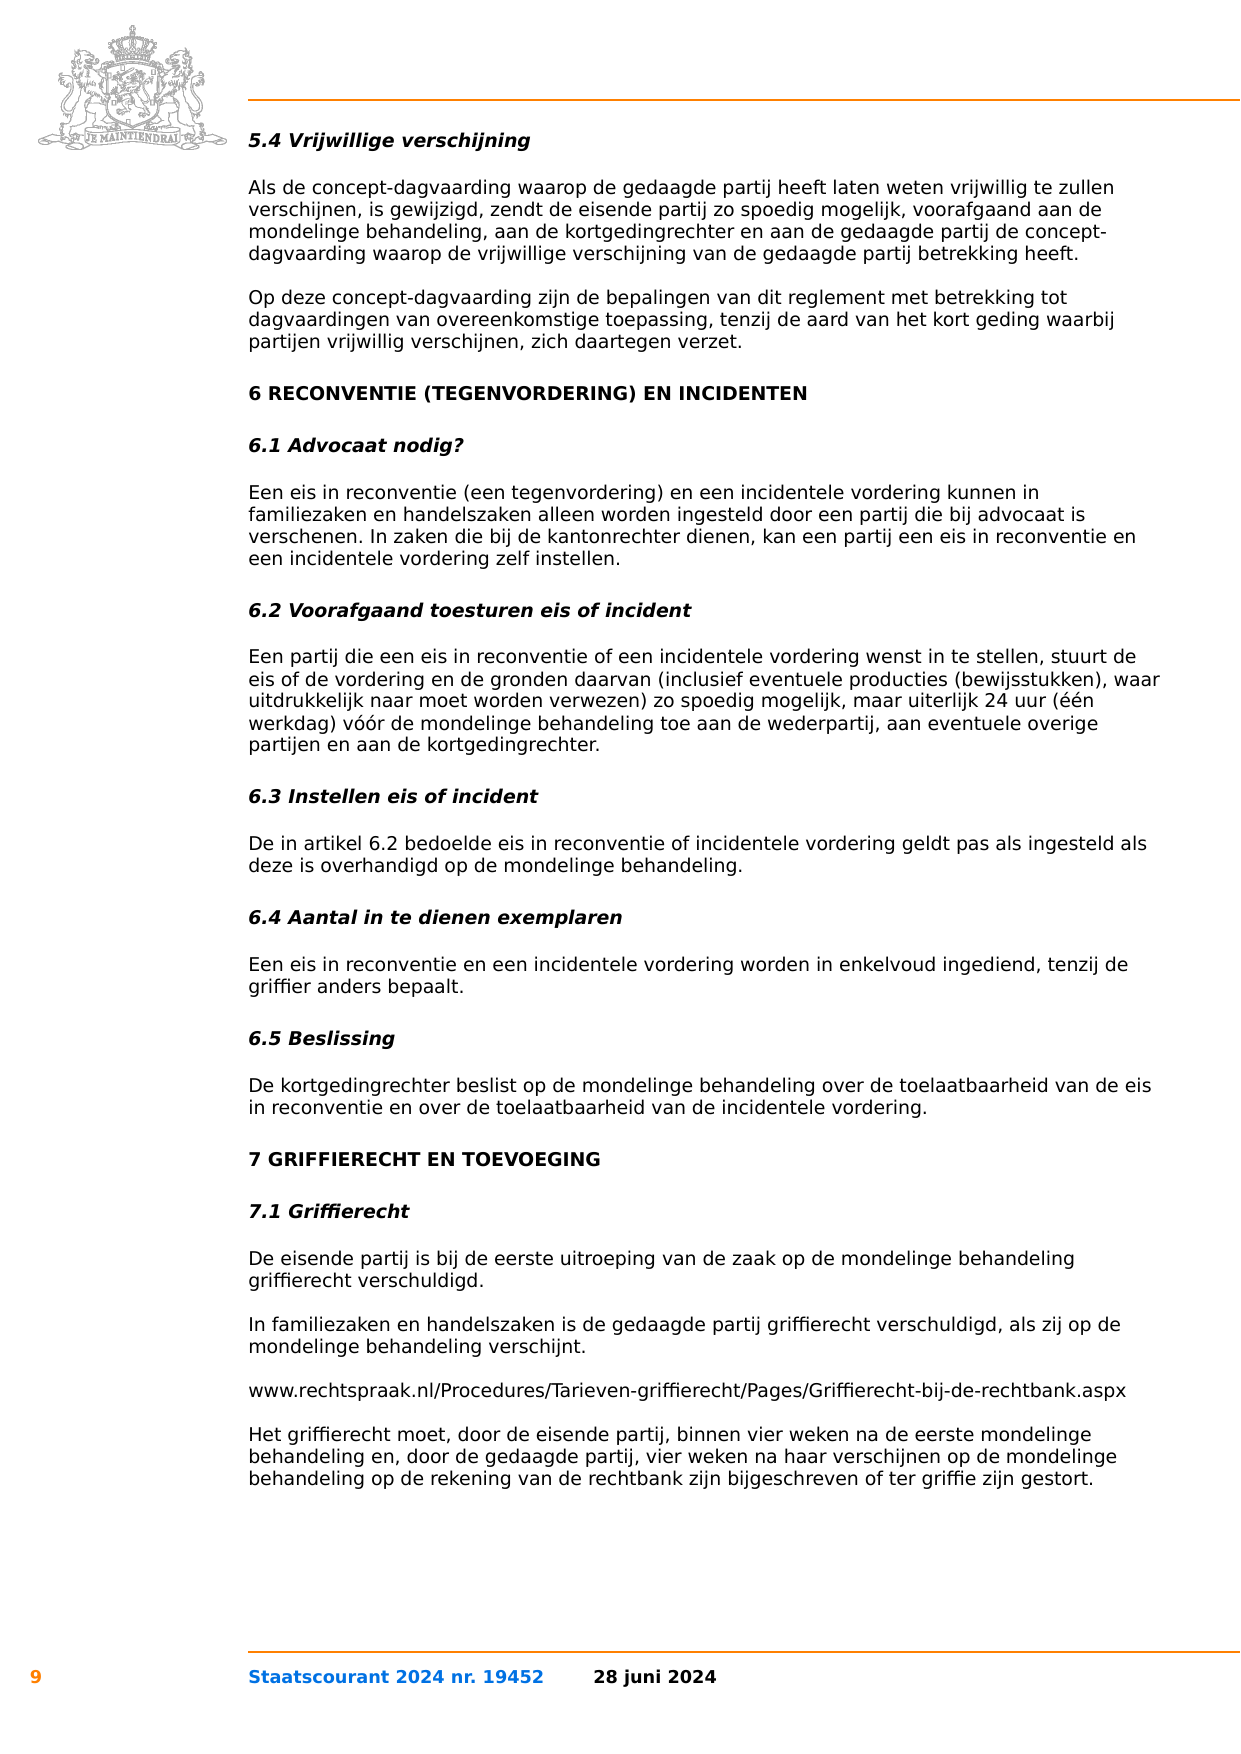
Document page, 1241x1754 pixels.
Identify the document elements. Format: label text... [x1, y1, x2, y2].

subtitle 5.4 Vrijwillige verschijning [248, 130, 1163, 152]
text De kortgedingrechter beslist op de mondelinge behandeling over de toelaatbaarheid van de eis in reconventie en over de toelaatbaarheid van de incidentele vordering. [248, 1075, 1163, 1119]
subtitle 6.5 Beslissing [248, 1028, 1163, 1050]
subtitle 6.4 Aantal in te dienen exemplaren [248, 907, 1163, 929]
subtitle 6.2 Voorafgaand toesturen eis of incident [248, 599, 1163, 621]
subtitle 6.3 Instellen eis of incident [248, 786, 1163, 808]
picture [38, 25, 227, 150]
text Een eis in reconventie en een incidentele vordering worden in enkelvoud ingediend, tenzij de griffier anders bepaalt. [248, 954, 1163, 998]
text In familiezaken en handelszaken is de gedaagde partij griffierecht verschuldigd, als zij op de mondelinge behandeling verschijnt. [248, 1314, 1163, 1358]
subtitle 7 GRIFFIERECHT EN TOEVOEGING [248, 1149, 1163, 1171]
text De in artikel 6.2 bedoelde eis in reconventie of incidentele vordering geldt pas als ingesteld als deze is overhandigd op de mondelinge behandeling. [248, 833, 1163, 877]
subtitle 6.1 Advocaat nodig? [248, 434, 1163, 457]
subtitle 6 RECONVENTIE (TEGENVORDERING) EN INCIDENTEN [248, 383, 1163, 404]
text De eisende partij is bij de eerste uitroeping van de zaak op de mondelinge behandeling griffierecht verschuldigd. [248, 1248, 1163, 1292]
text Op deze concept-dagvaarding zijn de bepalingen van dit reglement met betrekking tot dagvaardingen van overeenkomstige toepassing, tenzij de aard van het kort geding waarbij partijen vrijwillig verschijnen, zich daartegen verzet. [248, 287, 1163, 353]
text Als de concept-dagvaarding waarop de gedaagde partij heeft laten weten vrijwillig te zullen verschijnen, is gewijzigd, zendt de eisende partij zo spoedig mogelijk, voorafgaand aan de mondelinge behandeling, aan de kortgedingrechter en aan de gedaagde partij de concept-dagvaarding waarop de vrijwillige verschijning van de gedaagde partij betrekking heeft. [248, 177, 1163, 265]
subtitle 7.1 Griffierecht [248, 1201, 1163, 1223]
text Een eis in reconventie (een tegenvordering) en een incidentele vordering kunnen in familiezaken en handelszaken alleen worden ingesteld door een partij die bij advocaat is verschenen. In zaken die bij de kantonrechter dienen, kan een partij een eis in reconventie en een incidentele vordering zelf instellen. [248, 482, 1163, 569]
text Een partij die een eis in reconventie of een incidentele vordering wenst in te stellen, stuurt de eis of de vordering en de gronden daarvan (inclusief eventuele producties (bewijsstukken), waar uitdrukkelijk naar moet worden verwezen) zo spoedig mogelijk, maar uiterlijk 24 uur (één werkdag) vóór de mondelinge behandeling toe aan de wederpartij, aan eventuele overige partijen en aan de kortgedingrechter. [248, 646, 1163, 756]
text Het griffierecht moet, door de eisende partij, binnen vier weken na de eerste mondelinge behandeling en, door de gedaagde partij, vier weken na haar verschijnen op de mondelinge behandeling op de rekening van de rechtbank zijn bijgeschreven of ter griffie zijn gestort. [248, 1424, 1163, 1489]
text www.rechtspraak.nl/Procedures/Tarieven-griffierecht/Pages/Griffierecht-bij-de-rechtbank.aspx [248, 1380, 1163, 1402]
